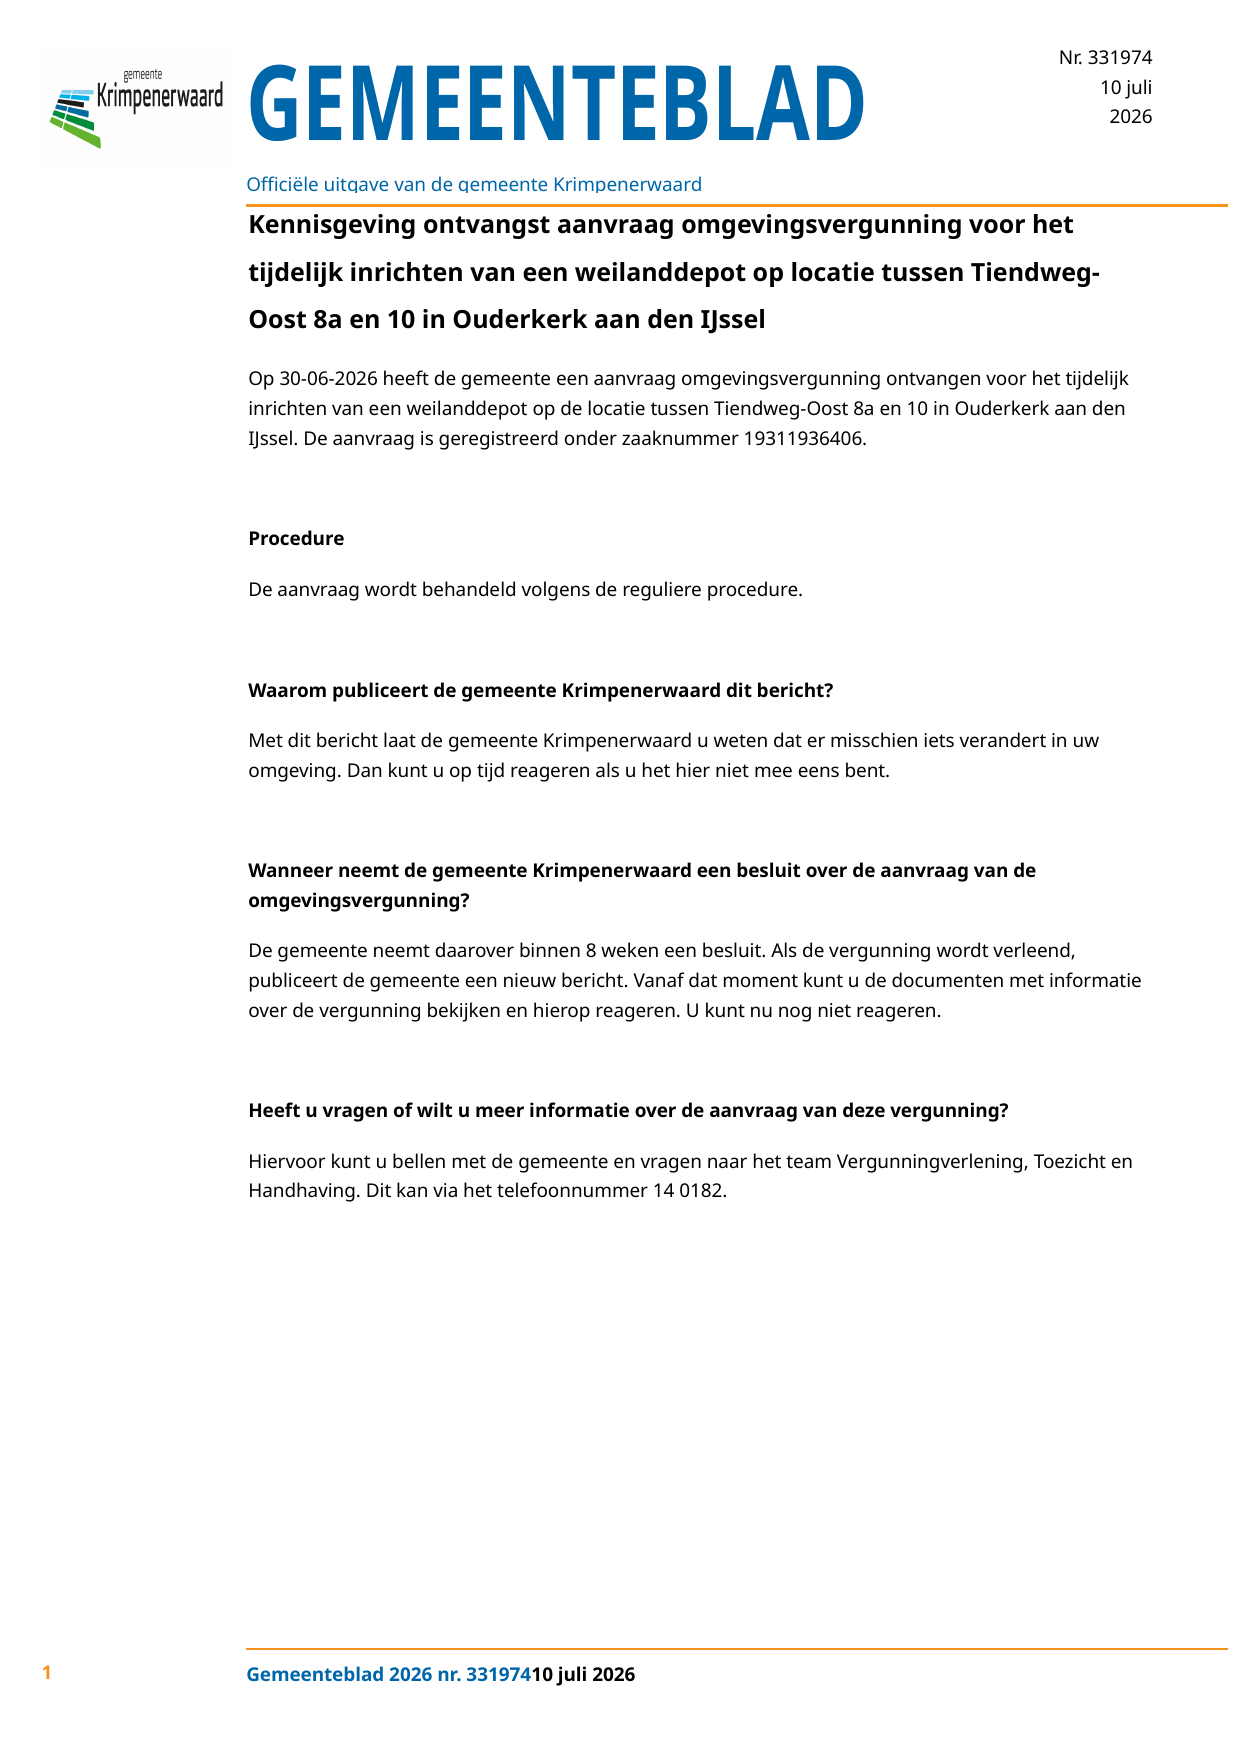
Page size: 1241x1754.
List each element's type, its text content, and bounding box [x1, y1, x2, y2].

picture [41, 47, 231, 172]
text Hiervoor kunt u bellen met de gemeente en vragen naar het team Vergunningverlening, Toezicht en Handhaving. Dit kan via het telefoonnummer 14 0182. [248, 1148, 1152, 1203]
text De aanvraag wordt behandeld volgens de reguliere procedure. [248, 576, 1152, 602]
text Met dit bericht laat de gemeente Krimpenerwaard u weten dat er misschien iets verandert in uw omgeving. Dan kunt u op tijd reageren als u het hier niet mee eens bent. [248, 727, 1152, 782]
text De gemeente neemt daarover binnen 8 weken een besluit. Als de vergunning wordt verleend, publiceert de gemeente een nieuw bericht. Vanaf dat moment kunt u de documenten met informatie over de vergunning bekijken en hierop reageren. U kunt nu nog niet reageren. [248, 938, 1152, 1022]
text Heeft u vragen of wilt u meer informatie over de aanvraag van deze vergunning? [248, 1098, 1152, 1123]
text Op 30-06-2026 heeft de gemeente een aanvraag omgevingsvergunning ontvangen voor het tijdelijk inrichten van een weilanddepot op de locatie tussen Tiendweg-Oost 8a en 10 in Ouderkerk aan den IJssel. De aanvraag is geregistreerd onder zaaknummer 19311936406. [248, 366, 1152, 450]
text Wanneer neemt de gemeente Krimpenerwaard een besluit over de aanvraag van de omgevingsvergunning? [248, 858, 1152, 913]
text Procedure [248, 526, 1152, 551]
text Waarom publiceert de gemeente Krimpenerwaard dit bericht? [248, 677, 1152, 702]
text Kennisgeving ontvangst aanvraag omgevingsvergunning voor het tijdelijk inrichten van een weilanddepot op locatie tussen Tiendweg-Oost 8a en 10 in Ouderkerk aan den IJssel [248, 207, 1152, 336]
